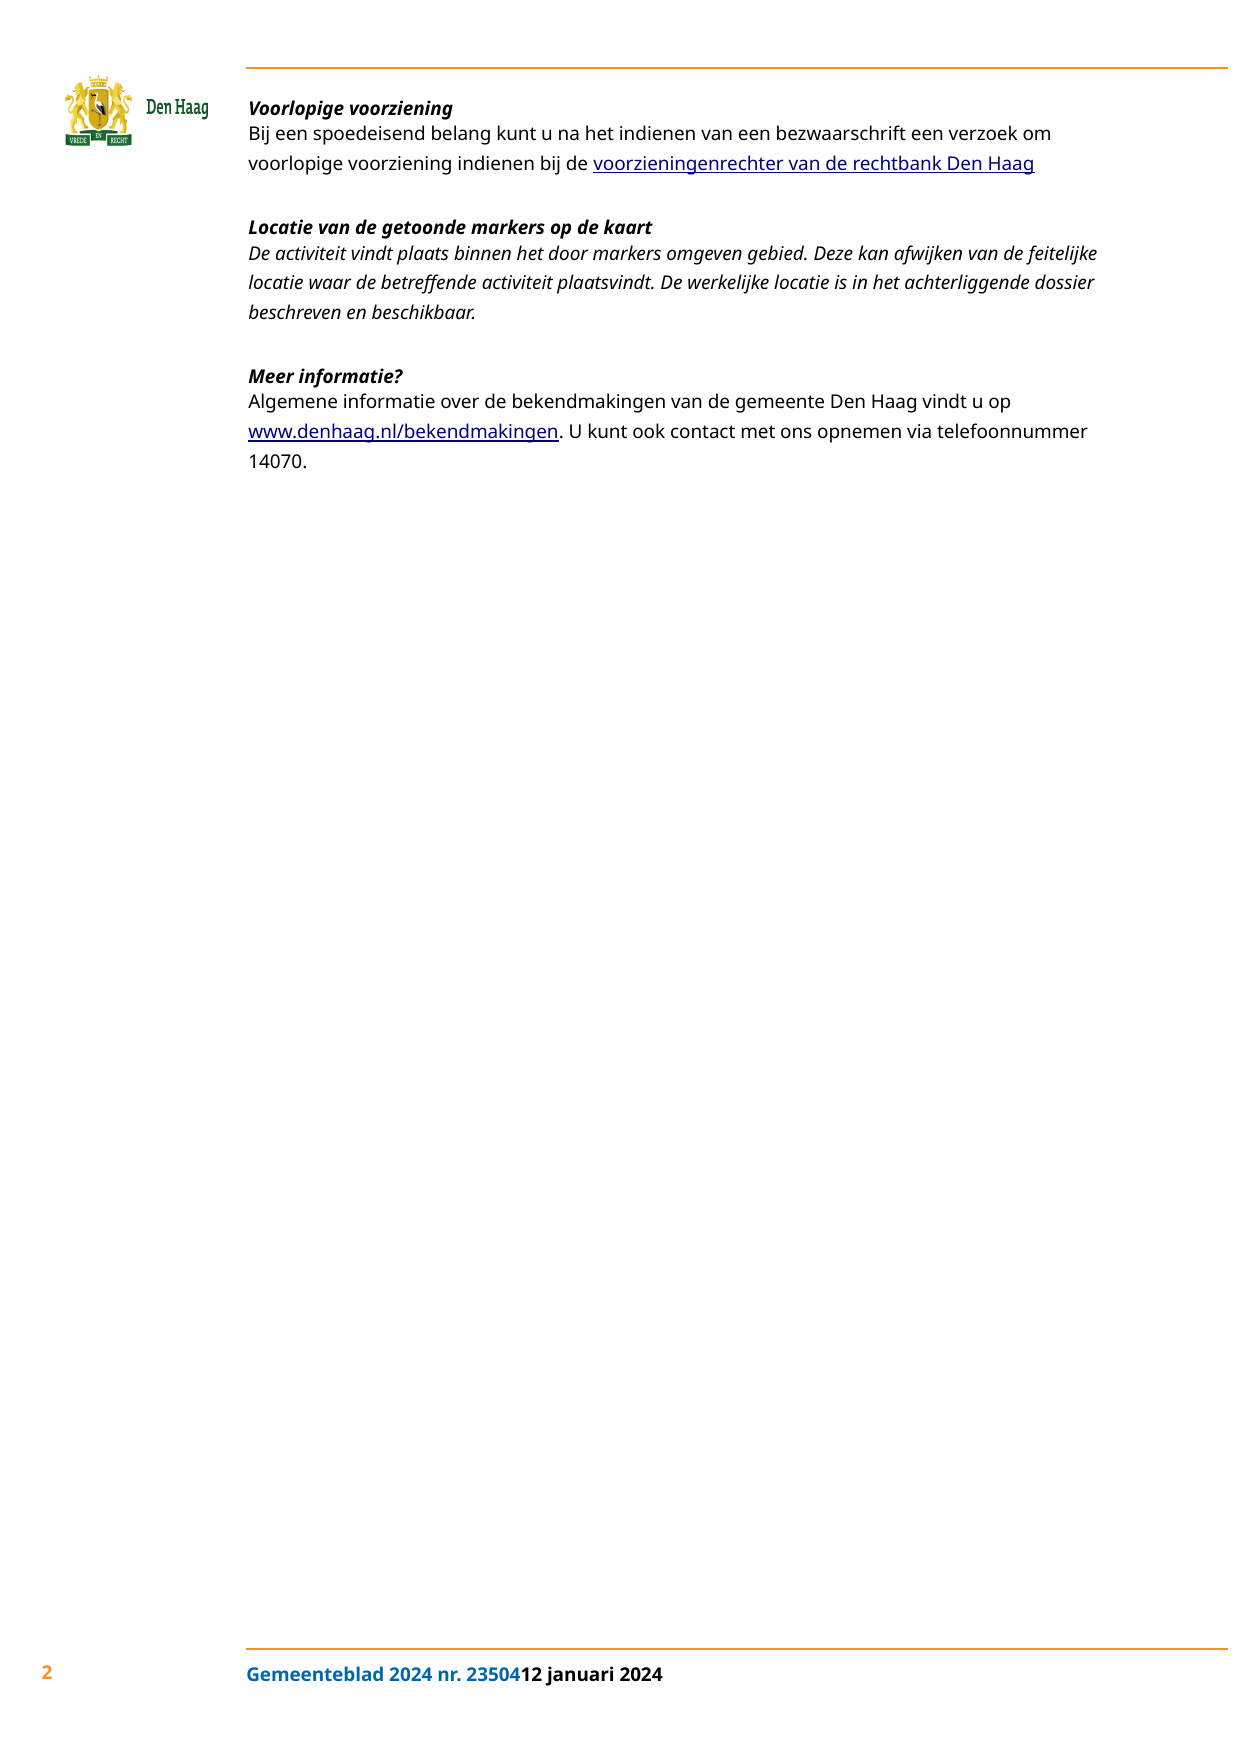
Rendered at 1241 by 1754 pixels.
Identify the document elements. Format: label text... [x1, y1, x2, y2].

text Bij een spoedeisend belang kunt u na het indienen van een bezwaarschrift een verzoek om voorlopige voorziening indienen bij de voorzieningenrechter van de rechtbank Den Haag [248, 121, 1152, 176]
text Algemene informatie over de bekendmakingen van de gemeente Den Haag vindt u op www.denhaag.nl/bekendmakingen. U kunt ook contact met ons opnemen via telefoonnummer 14070. [248, 389, 1152, 473]
text De activiteit vindt plaats binnen het door markers omgeven gebied. Deze kan afwijken van de feitelijke locatie waar de betreffende activiteit plaatsvindt. De werkelijke locatie is in het achterliggende dossier beschreven en beschikbaar. [248, 240, 1152, 325]
text Voorlopige voorziening [248, 95, 1152, 121]
text Locatie van de getoonde markers op de kaart [248, 214, 1152, 240]
text Meer informatie? [248, 363, 1152, 389]
picture [41, 47, 231, 172]
